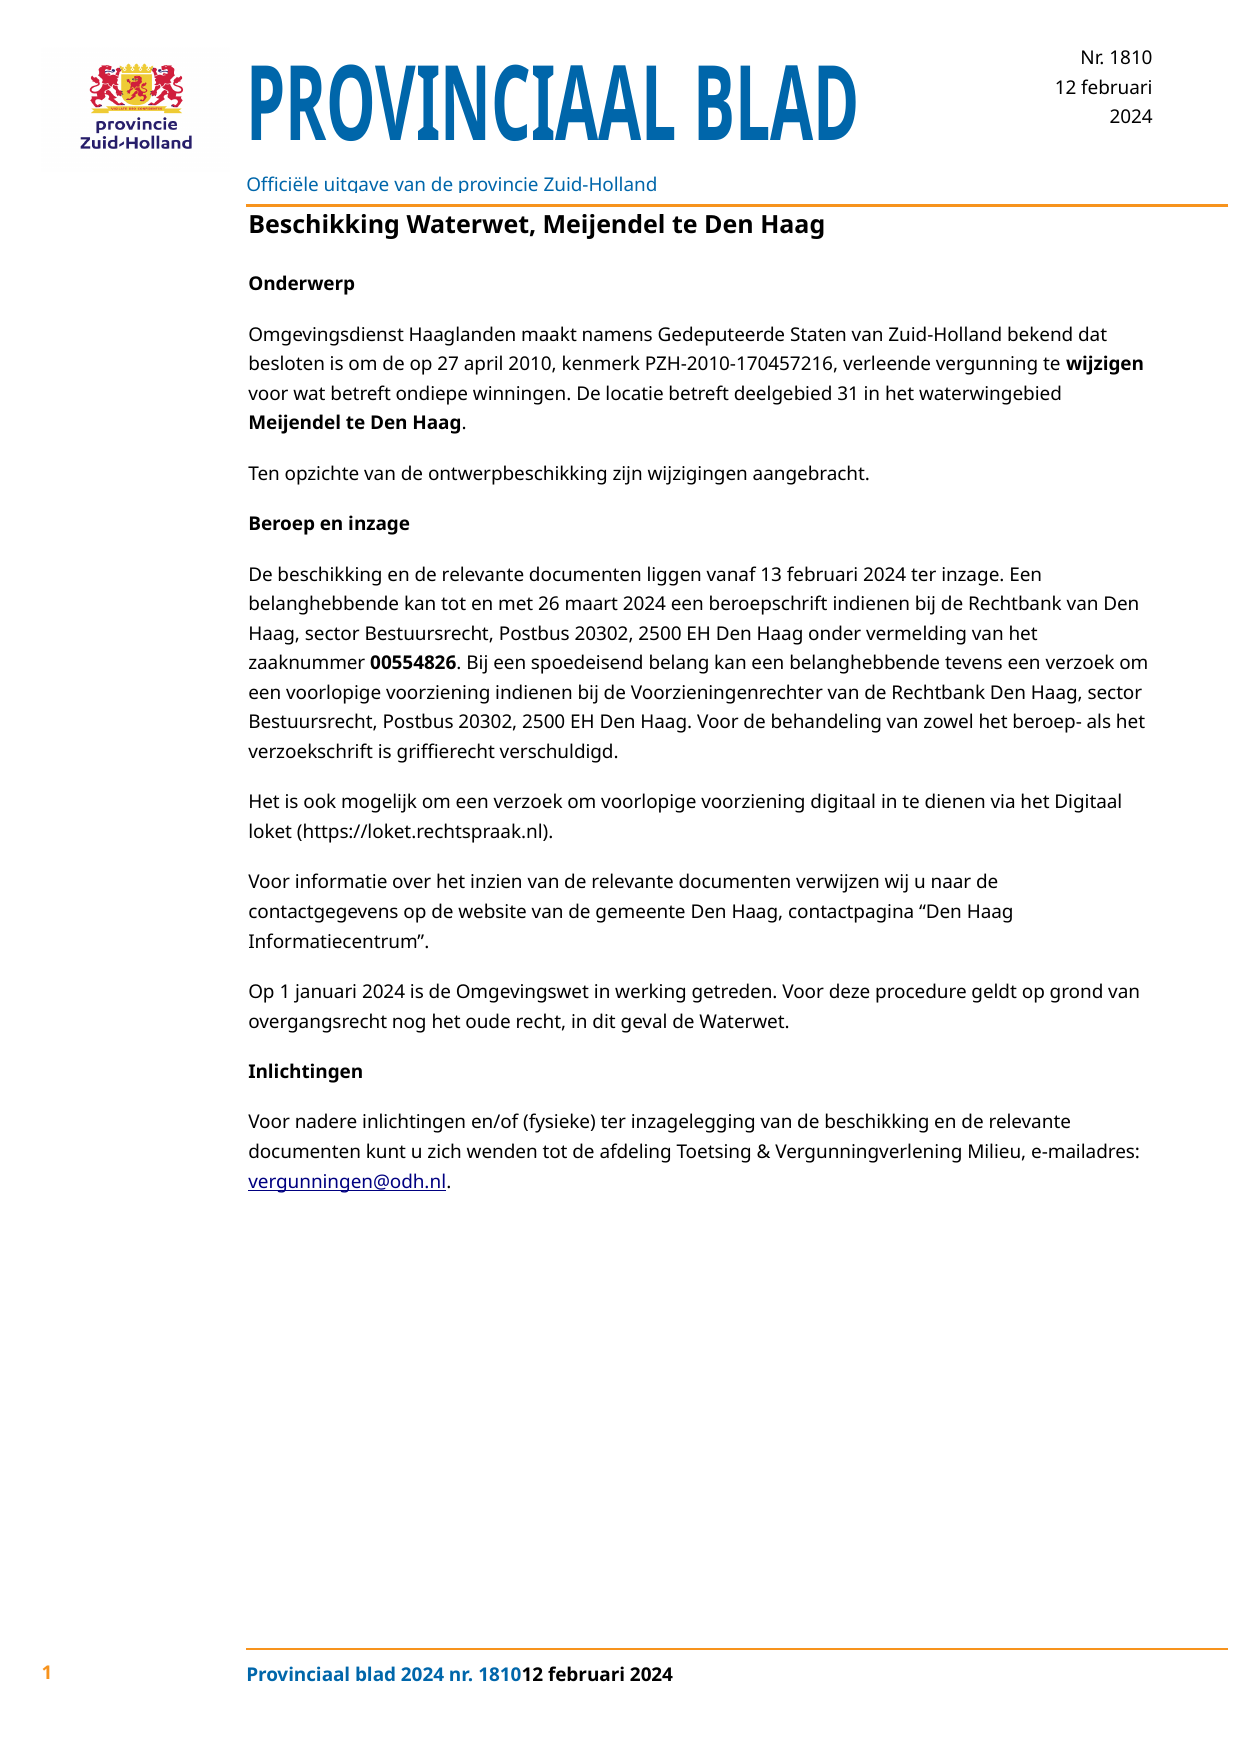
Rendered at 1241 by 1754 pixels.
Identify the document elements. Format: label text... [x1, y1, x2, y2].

picture [41, 47, 231, 172]
text Beschikking Waterwet, Meijendel te Den Haag [248, 207, 1152, 241]
text Onderwerp [248, 270, 1152, 296]
text De beschikking en de relevante documenten liggen vanaf 13 februari 2024 ter inzage. Een belanghebbende kan tot en met 26 maart 2024 een beroepschrift indienen bij de Rechtbank van Den Haag, sector Bestuursrecht, Postbus 20302, 2500 EH Den Haag onder vermelding van het zaaknummer 00554826. Bij een spoedeisend belang kan een belanghebbende tevens een verzoek om een voorlopige voorziening indienen bij de Voorzieningenrechter van de Rechtbank Den Haag, sector Bestuursrecht, Postbus 20302, 2500 EH Den Haag. Voor de behandeling van zowel het beroep- als het verzoekschrift is griffierecht verschuldigd. [248, 561, 1152, 764]
text Het is ook mogelijk om een verzoek om voorlopige voorziening digitaal in te dienen via het Digitaal loket (https://loket.rechtspraak.nl). [248, 789, 1152, 844]
text Voor nadere inlichtingen en/of (fysieke) ter inzagelegging van de beschikking en de relevante documenten kunt u zich wenden tot de afdeling Toetsing & Vergunningverlening Milieu, e-mailadres: vergunningen@odh.nl. [248, 1109, 1152, 1193]
text Omgevingsdienst Haaglanden maakt namens Gedeputeerde Staten van Zuid-Holland bekend dat besloten is om de op 27 april 2010, kenmerk PZH-2010-170457216, verleende vergunning te wijzigen voor wat betreft ondiepe winningen. De locatie betreft deelgebied 31 in het waterwingebied Meijendel te Den Haag. [248, 321, 1152, 435]
text Op 1 januari 2024 is de Omgevingswet in werking getreden. Voor deze procedure geldt op grond van overgangsrecht nog het oude recht, in dit geval de Waterwet. [248, 978, 1152, 1033]
text Ten opzichte van de ontwerpbeschikking zijn wijzigingen aangebracht. [248, 460, 1152, 486]
text Beroep en inzage [248, 510, 1152, 536]
text Inlichtingen [248, 1058, 1152, 1084]
text Voor informatie over het inzien van de relevante documenten verwijzen wij u naar de contactgegevens op de website van de gemeente Den Haag, contactpagina “Den Haag Informatiecentrum”. [248, 869, 1152, 953]
